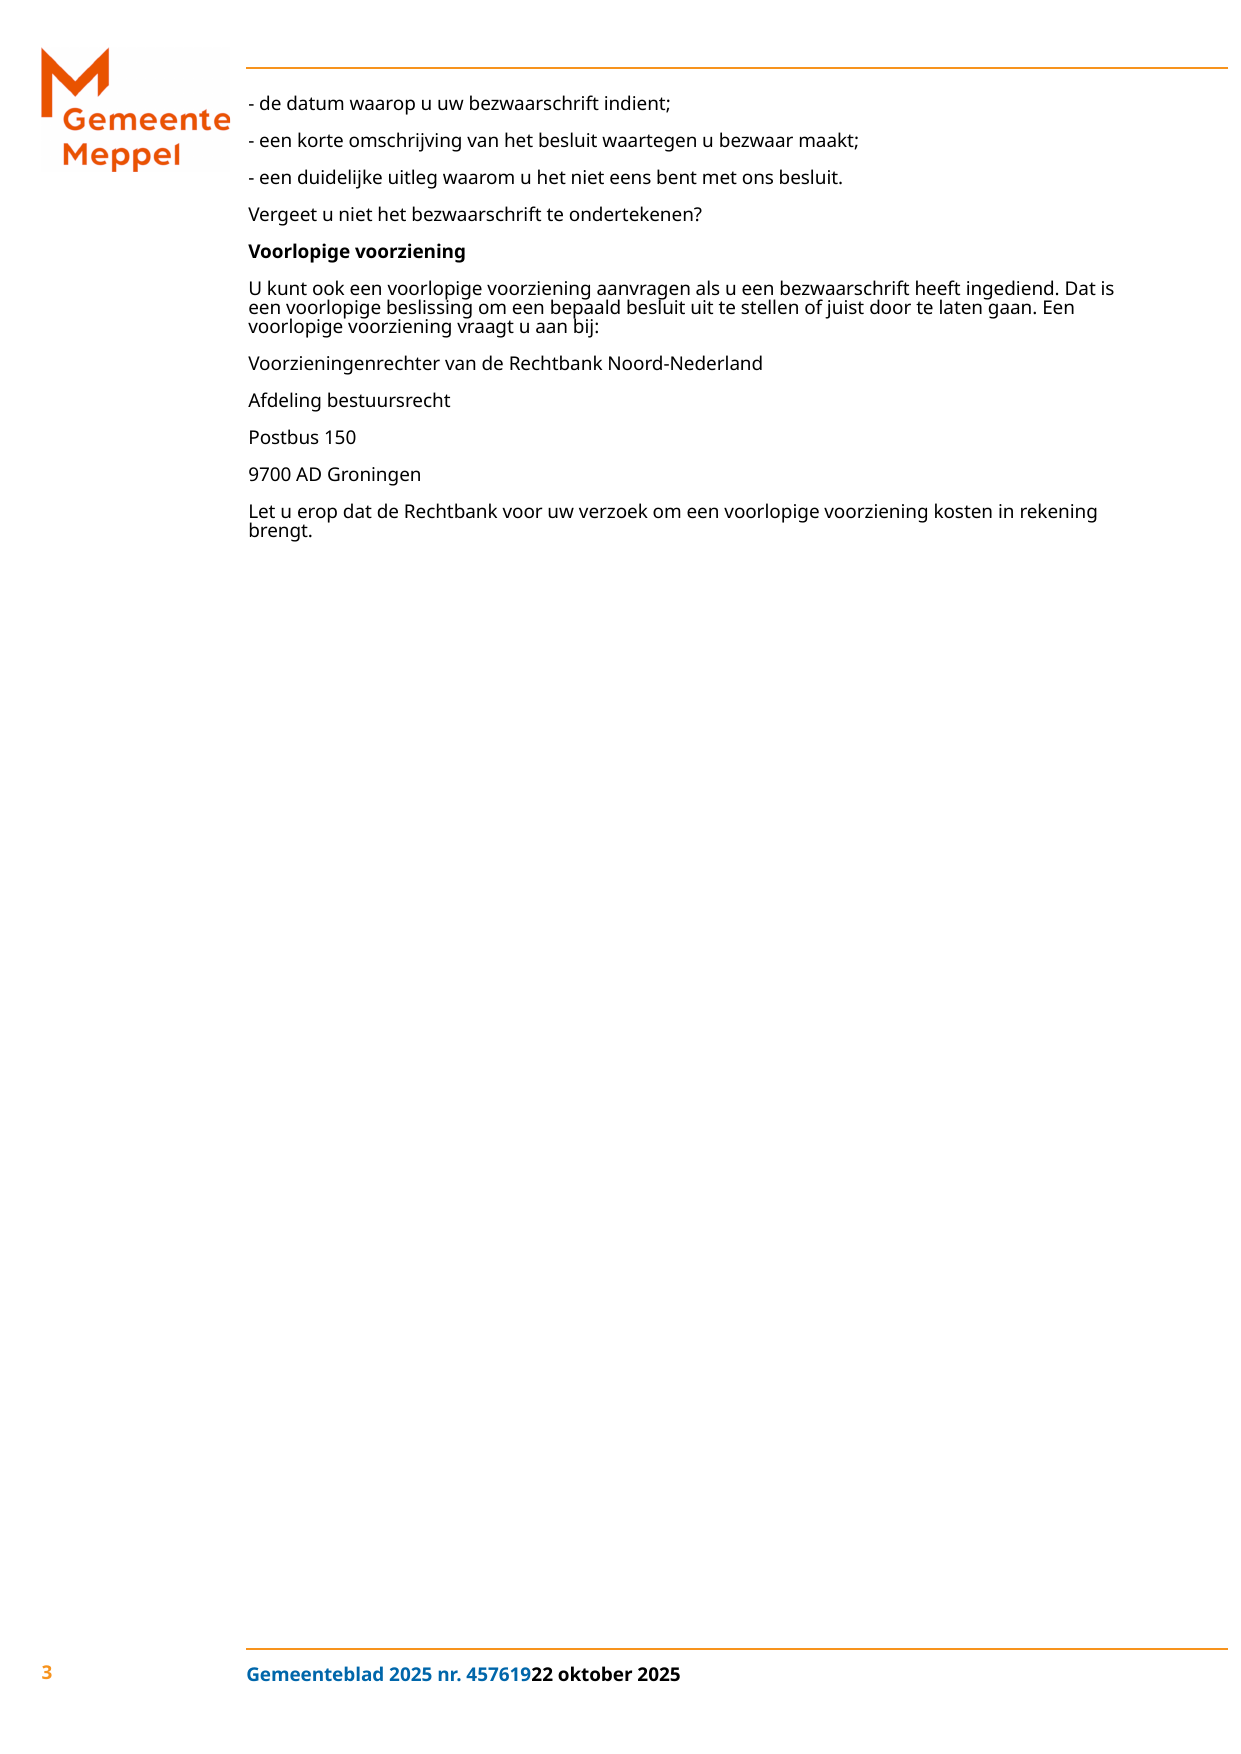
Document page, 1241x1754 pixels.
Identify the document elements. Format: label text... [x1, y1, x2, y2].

text - een korte omschrijving van het besluit waartegen u bezwaar maakt; [248, 132, 1152, 151]
text Voorlopige voorziening [248, 243, 1152, 262]
text Postbus 150 [248, 429, 1152, 448]
text Voorzieningenrechter van de Rechtbank Noord-Nederland [248, 355, 1152, 374]
text 9700 AD Groningen [248, 466, 1152, 485]
picture [41, 47, 231, 172]
text - de datum waarop u uw bezwaarschrift indient; [248, 95, 1152, 114]
text Let u erop dat de Rechtbank voor uw verzoek om een voorlopige voorziening kosten in rekening brengt. [248, 503, 1152, 542]
text Afdeling bestuursrecht [248, 392, 1152, 411]
text - een duidelijke uitleg waarom u het niet eens bent met ons besluit. [248, 169, 1152, 188]
text Vergeet u niet het bezwaarschrift te ondertekenen? [248, 206, 1152, 225]
text U kunt ook een voorlopige voorziening aanvragen als u een bezwaarschrift heeft ingediend. Dat is een voorlopige beslissing om een bepaald besluit uit te stellen of juist door te laten gaan. Een voorlopige voorziening vraagt u aan bij: [248, 280, 1152, 337]
